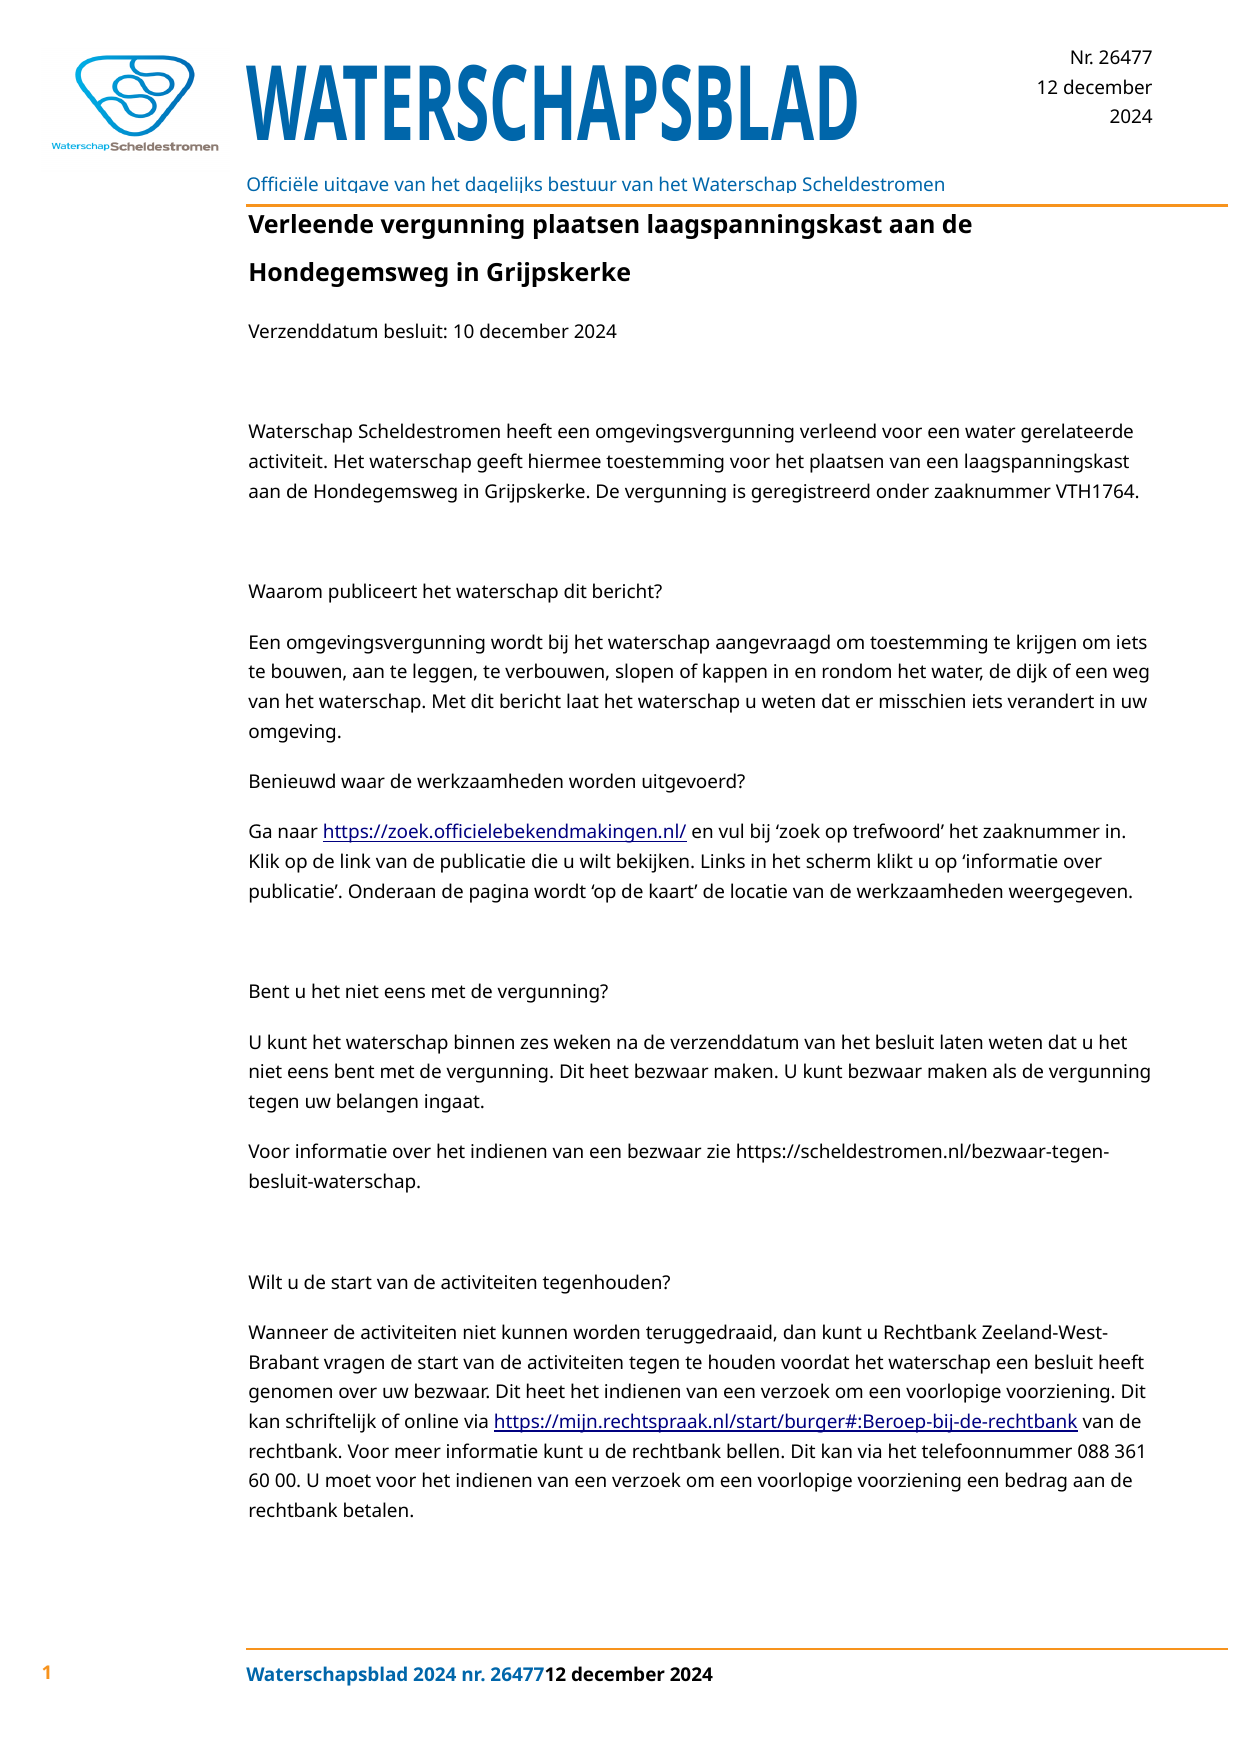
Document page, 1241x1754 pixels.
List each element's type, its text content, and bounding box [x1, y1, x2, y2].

text Bent u het niet eens met de vergunning? [248, 979, 1152, 1004]
text Wilt u de start van de activiteiten tegenhouden? [248, 1269, 1152, 1295]
text Voor informatie over het indienen van een bezwaar zie https://scheldestromen.nl/bezwaar-tegen-besluit-waterschap. [248, 1139, 1152, 1194]
text Verzenddatum besluit: 10 december 2024 [248, 318, 1152, 344]
picture [41, 47, 231, 172]
text Verleende vergunning plaatsen laagspanningskast aan de Hondegemsweg in Grijpskerke [248, 207, 1152, 288]
text Benieuwd waar de werkzaamheden worden uitgevoerd? [248, 768, 1152, 794]
text Waarom publiceert het waterschap dit bericht? [248, 579, 1152, 604]
text Wanneer de activiteiten niet kunnen worden teruggedraaid, dan kunt u Rechtbank Zeeland-West-Brabant vragen de start van de activiteiten tegen te houden voordat het waterschap een besluit heeft genomen over uw bezwaar. Dit heet het indienen van een verzoek om een voorlopige voorziening. Dit kan schriftelijk of online via https://mijn.rechtspraak.nl/start/burger#:Beroep-bij-de-rechtbank van de rechtbank. Voor meer informatie kunt u de rechtbank bellen. Dit kan via het telefoonnummer 088 361 60 00. U moet voor het indienen van een verzoek om een voorlopige voorziening een bedrag aan de rechtbank betalen. [248, 1319, 1152, 1523]
text Waterschap Scheldestromen heeft een omgevingsvergunning verleend voor een water gerelateerde activiteit. Het waterschap geeft hiermee toestemming voor het plaatsen van een laagspanningskast aan de Hondegemsweg in Grijpskerke. De vergunning is geregistreerd onder zaaknummer VTH1764. [248, 419, 1152, 504]
text Een omgevingsvergunning wordt bij het waterschap aangevraagd om toestemming te krijgen om iets te bouwen, aan te leggen, te verbouwen, slopen of kappen in en rondom het water, de dijk of een weg van het waterschap. Met dit bericht laat het waterschap u weten dat er misschien iets verandert in uw omgeving. [248, 629, 1152, 744]
text U kunt het waterschap binnen zes weken na de verzenddatum van het besluit laten weten dat u het niet eens bent met de vergunning. Dit heet bezwaar maken. U kunt bezwaar maken als de vergunning tegen uw belangen ingaat. [248, 1029, 1152, 1114]
text Ga naar https://zoek.officielebekendmakingen.nl/ en vul bij ‘zoek op trefwoord’ het zaaknummer in. Klik op de link van de publicatie die u wilt bekijken. Links in het scherm klikt u op ‘informatie over publicatie’. Onderaan de pagina wordt ‘op de kaart’ de locatie van de werkzaamheden weergegeven. [248, 819, 1152, 904]
